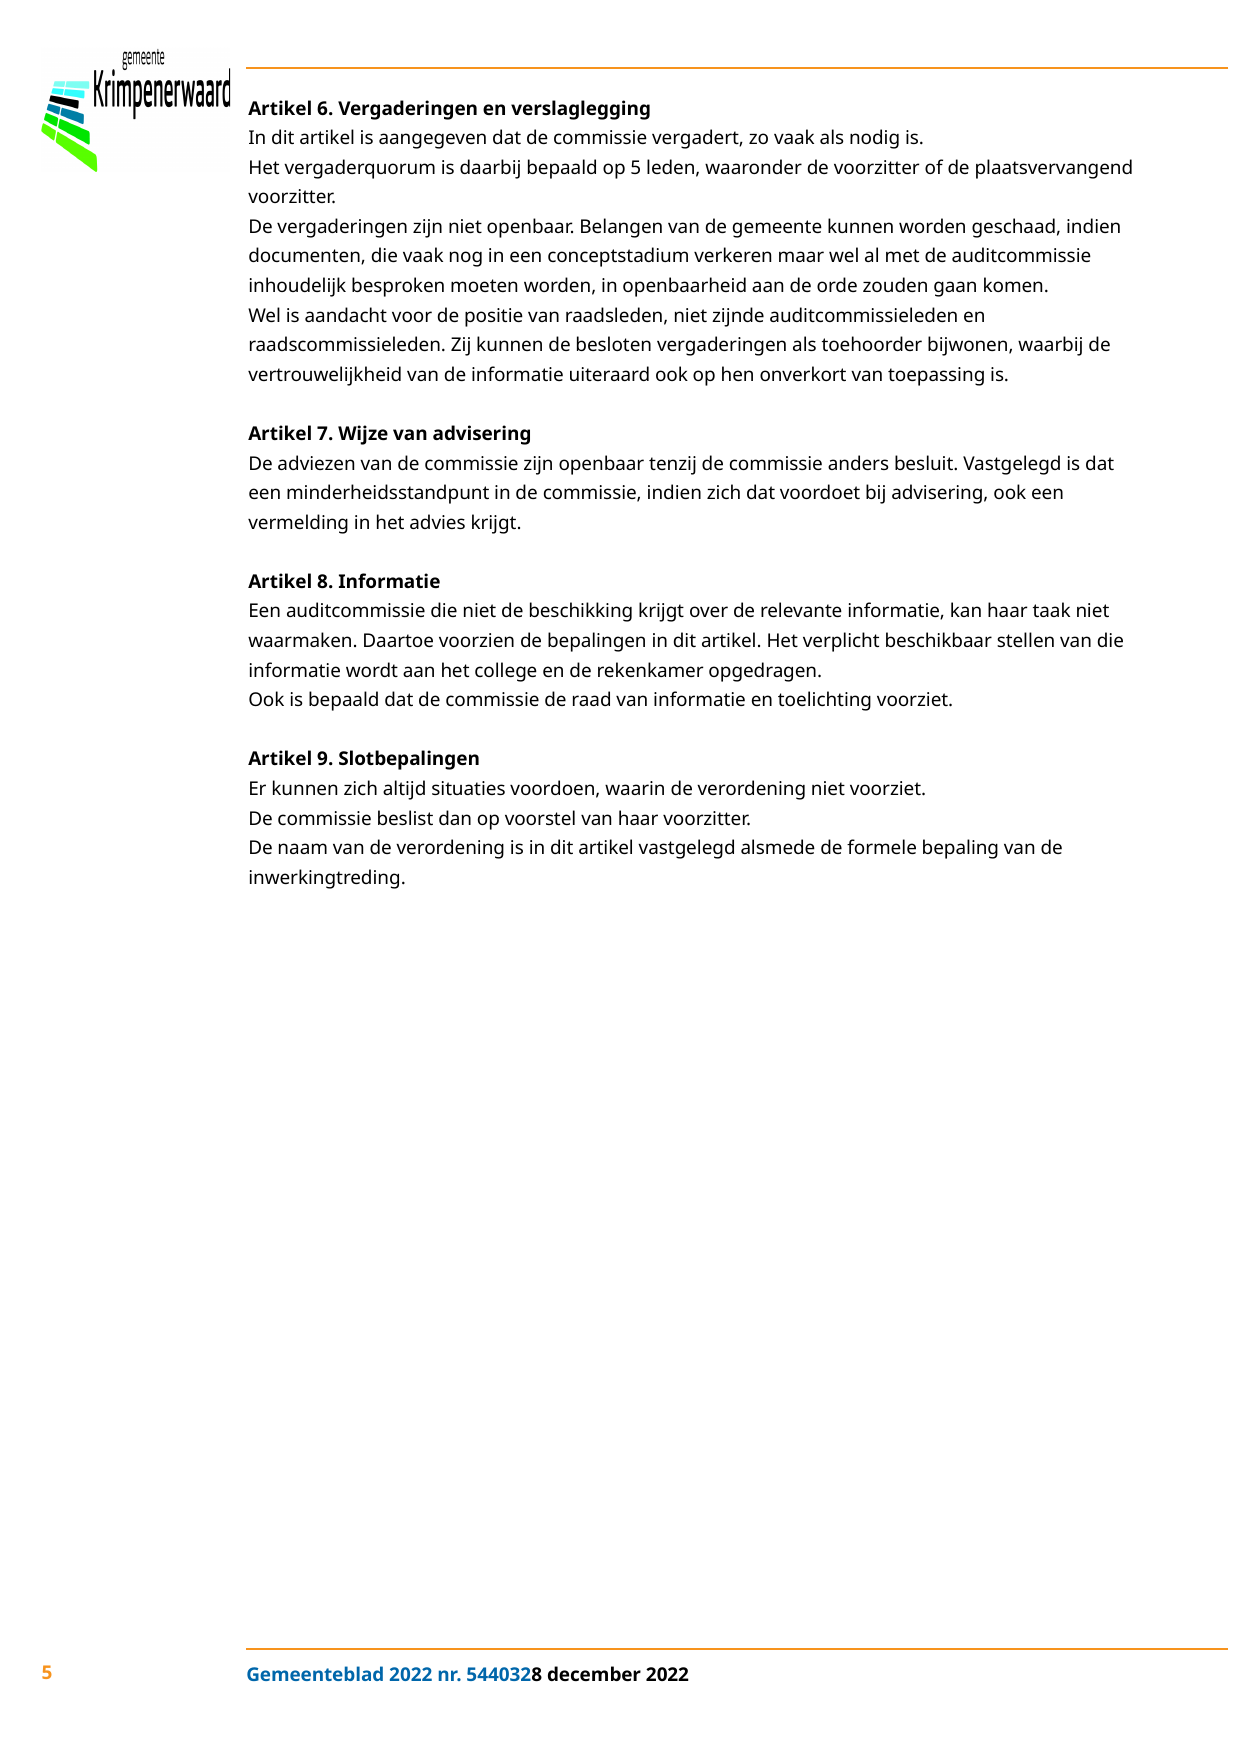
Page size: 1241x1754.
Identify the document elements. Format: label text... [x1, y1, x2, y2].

picture [41, 47, 231, 172]
text De naam van de verordening is in dit artikel vastgelegd alsmede de formele bepaling van de inwerkingtreding. [248, 834, 1152, 890]
text Artikel 8. Informatie [248, 568, 1152, 594]
text Een auditcommissie die niet de beschikking krijgt over de relevante informatie, kan haar taak niet waarmaken. Daartoe voorzien de bepalingen in dit artikel. Het verplicht beschikbaar stellen van die informatie wordt aan het college en de rekenkamer opgedragen. [248, 598, 1152, 683]
text De vergaderingen zijn niet openbaar. Belangen van de gemeente kunnen worden geschaad, indien documenten, die vaak nog in een conceptstadium verkeren maar wel al met de auditcommissie inhoudelijk besproken moeten worden, in openbaarheid aan de orde zouden gaan komen. [248, 213, 1152, 298]
text Wel is aandacht voor de positie van raadsleden, niet zijnde auditcommissieleden en raadscommissieleden. Zij kunnen de besloten vergaderingen als toehoorder bijwonen, waarbij de vertrouwelijkheid van de informatie uiteraard ook op hen onverkort van toepassing is. [248, 302, 1152, 387]
text Er kunnen zich altijd situaties voordoen, waarin de verordening niet voorziet. [248, 775, 1152, 801]
text Artikel 6. Vergaderingen en verslaglegging [248, 95, 1152, 121]
text De adviezen van de commissie zijn openbaar tenzij de commissie anders besluit. Vastgelegd is dat een minderheidsstandpunt in de commissie, indien zich dat voordoet bij advisering, ook een vermelding in het advies krijgt. [248, 450, 1152, 535]
text Artikel 9. Slotbepalingen [248, 746, 1152, 771]
text Ook is bepaald dat de commissie de raad van informatie en toelichting voorziet. [248, 686, 1152, 712]
text Artikel 7. Wijze van advisering [248, 420, 1152, 446]
text De commissie beslist dan op voorstel van haar voorzitter. [248, 805, 1152, 831]
text In dit artikel is aangegeven dat de commissie vergadert, zo vaak als nodig is. [248, 124, 1152, 150]
text Het vergaderquorum is daarbij bepaald op 5 leden, waaronder de voorzitter of de plaatsvervangend voorzitter. [248, 154, 1152, 209]
